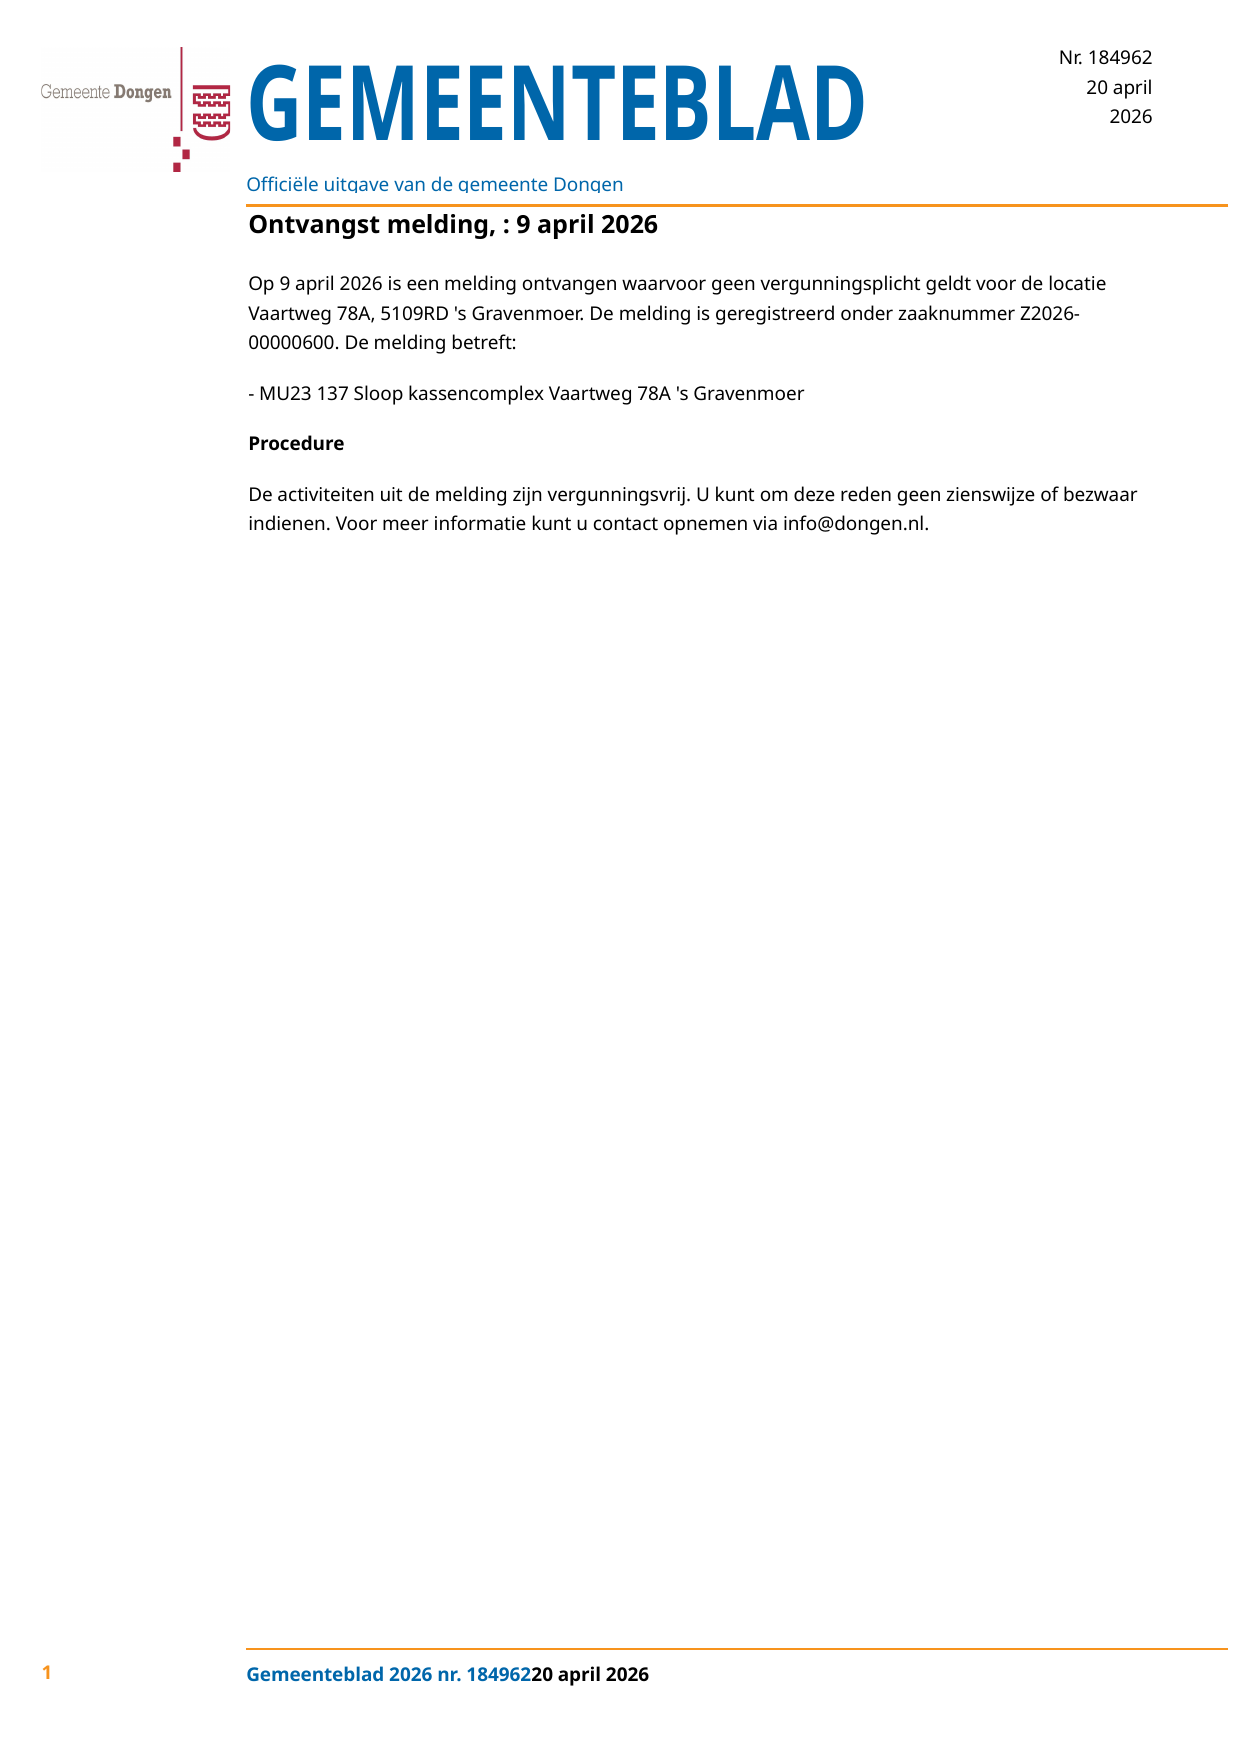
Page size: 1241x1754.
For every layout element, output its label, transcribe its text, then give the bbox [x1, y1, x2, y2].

text Procedure [248, 430, 1152, 456]
picture [41, 47, 231, 172]
text - MU23 137 Sloop kassencomplex Vaartweg 78A 's Gravenmoer [248, 380, 1152, 406]
text De activiteiten uit de melding zijn vergunningsvrij. U kunt om deze reden geen zienswijze of bezwaar indienen. Voor meer informatie kunt u contact opnemen via info@dongen.nl. [248, 481, 1152, 536]
text Ontvangst melding, : 9 april 2026 [248, 207, 1152, 241]
text Op 9 april 2026 is een melding ontvangen waarvoor geen vergunningsplicht geldt voor de locatie Vaartweg 78A, 5109RD 's Gravenmoer. De melding is geregistreerd onder zaaknummer Z2026-00000600. De melding betreft: [248, 270, 1152, 355]
